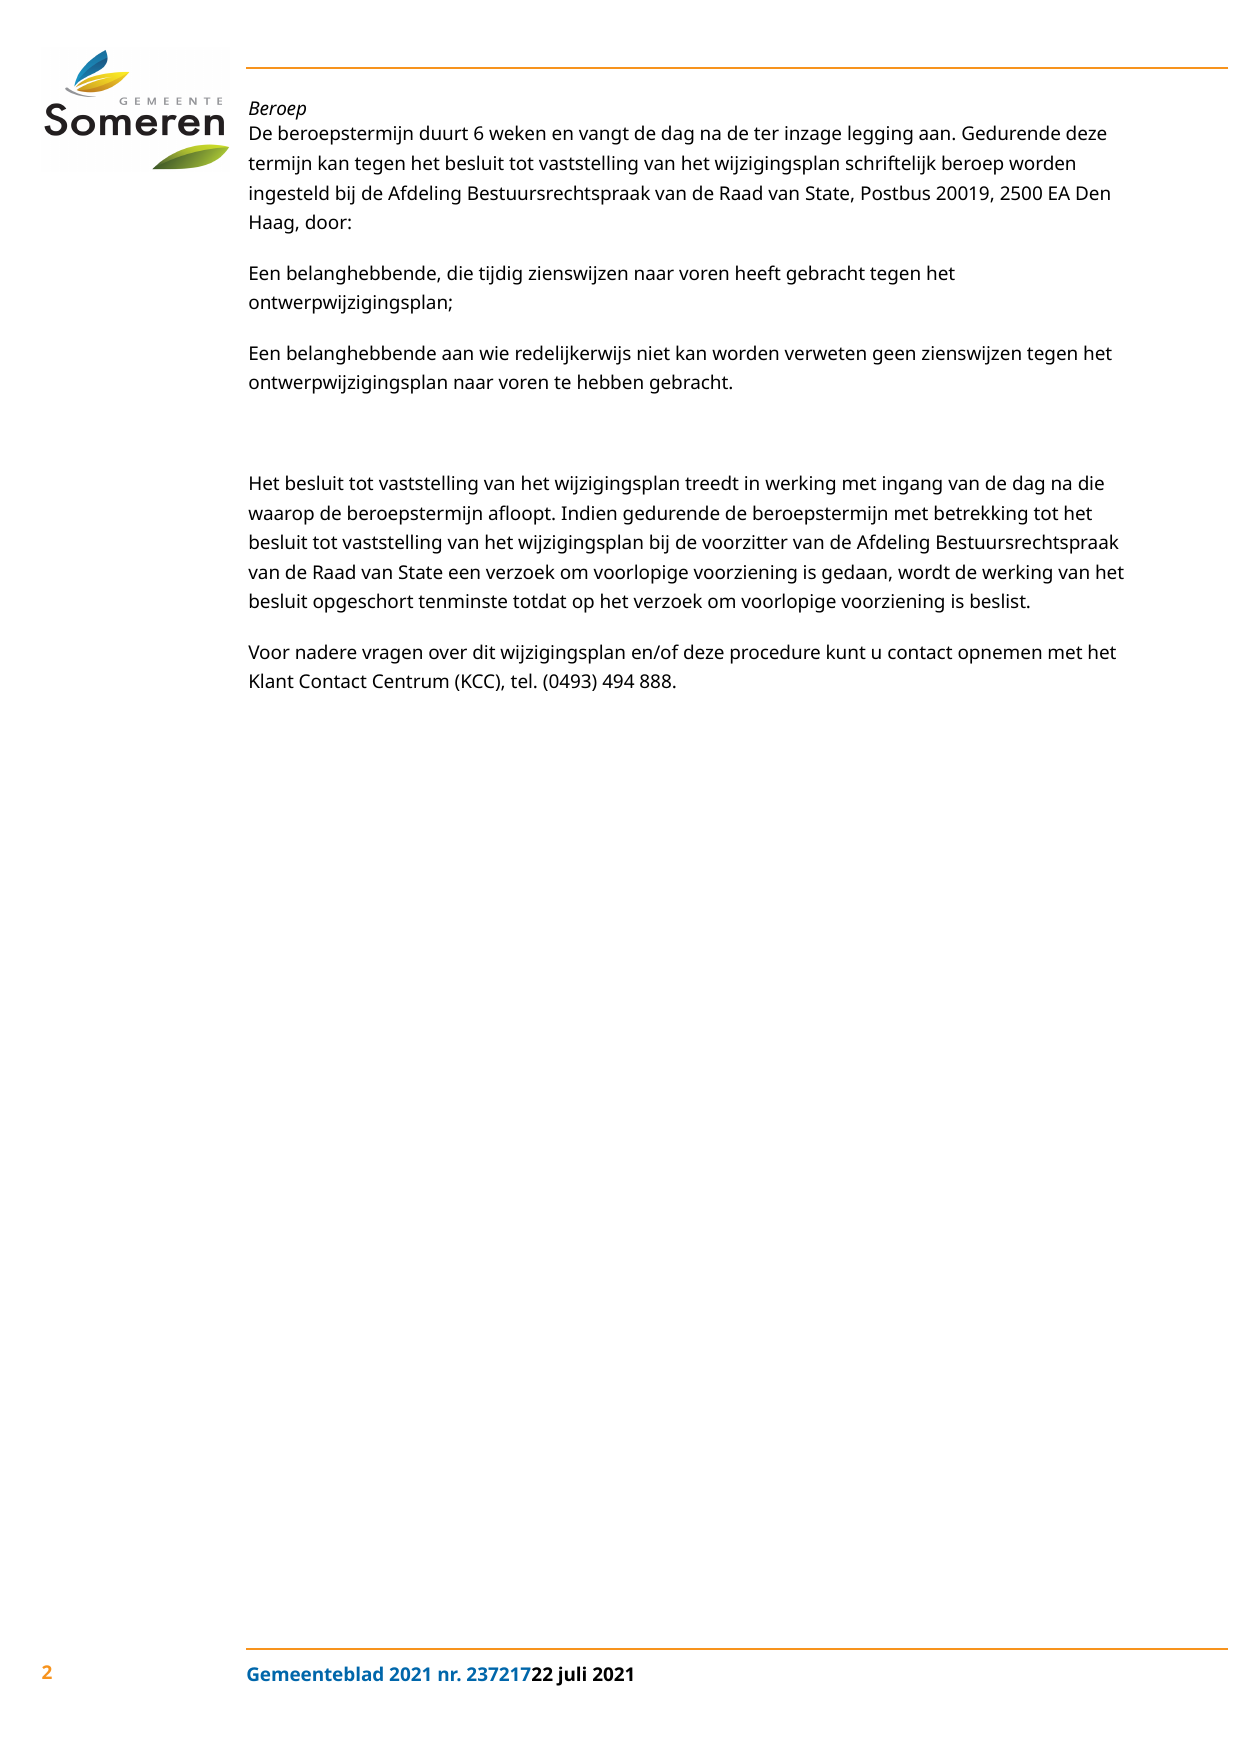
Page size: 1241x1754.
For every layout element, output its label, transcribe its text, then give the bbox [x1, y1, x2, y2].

text Voor nadere vragen over dit wijzigingsplan en/of deze procedure kunt u contact opnemen met het Klant Contact Centrum (KCC), tel. (0493) 494 888. [248, 639, 1152, 694]
text Het besluit tot vaststelling van het wijzigingsplan treedt in werking met ingang van de dag na die waarop de beroepstermijn afloopt. Indien gedurende de beroepstermijn met betrekking tot het besluit tot vaststelling van het wijzigingsplan bij de voorzitter van de Afdeling Bestuursrechtspraak van de Raad van State een verzoek om voorlopige voorziening is gedaan, wordt de werking van het besluit opgeschort tenminste totdat op het verzoek om voorlopige voorziening is beslist. [248, 470, 1152, 614]
text Een belanghebbende, die tijdig zienswijzen naar voren heeft gebracht tegen het ontwerpwijzigingsplan; [248, 260, 1152, 315]
text De beroepstermijn duurt 6 weken en vangt de dag na de ter inzage legging aan. Gedurende deze termijn kan tegen het besluit tot vaststelling van het wijzigingsplan schriftelijk beroep worden ingesteld bij de Afdeling Bestuursrechtspraak van de Raad van State, Postbus 20019, 2500 EA Den Haag, door: [248, 121, 1152, 235]
picture [41, 47, 231, 172]
text Een belanghebbende aan wie redelijkerwijs niet kan worden verweten geen zienswijzen tegen het ontwerpwijzigingsplan naar voren te hebben gebracht. [248, 340, 1152, 395]
text Beroep [248, 95, 1152, 121]
